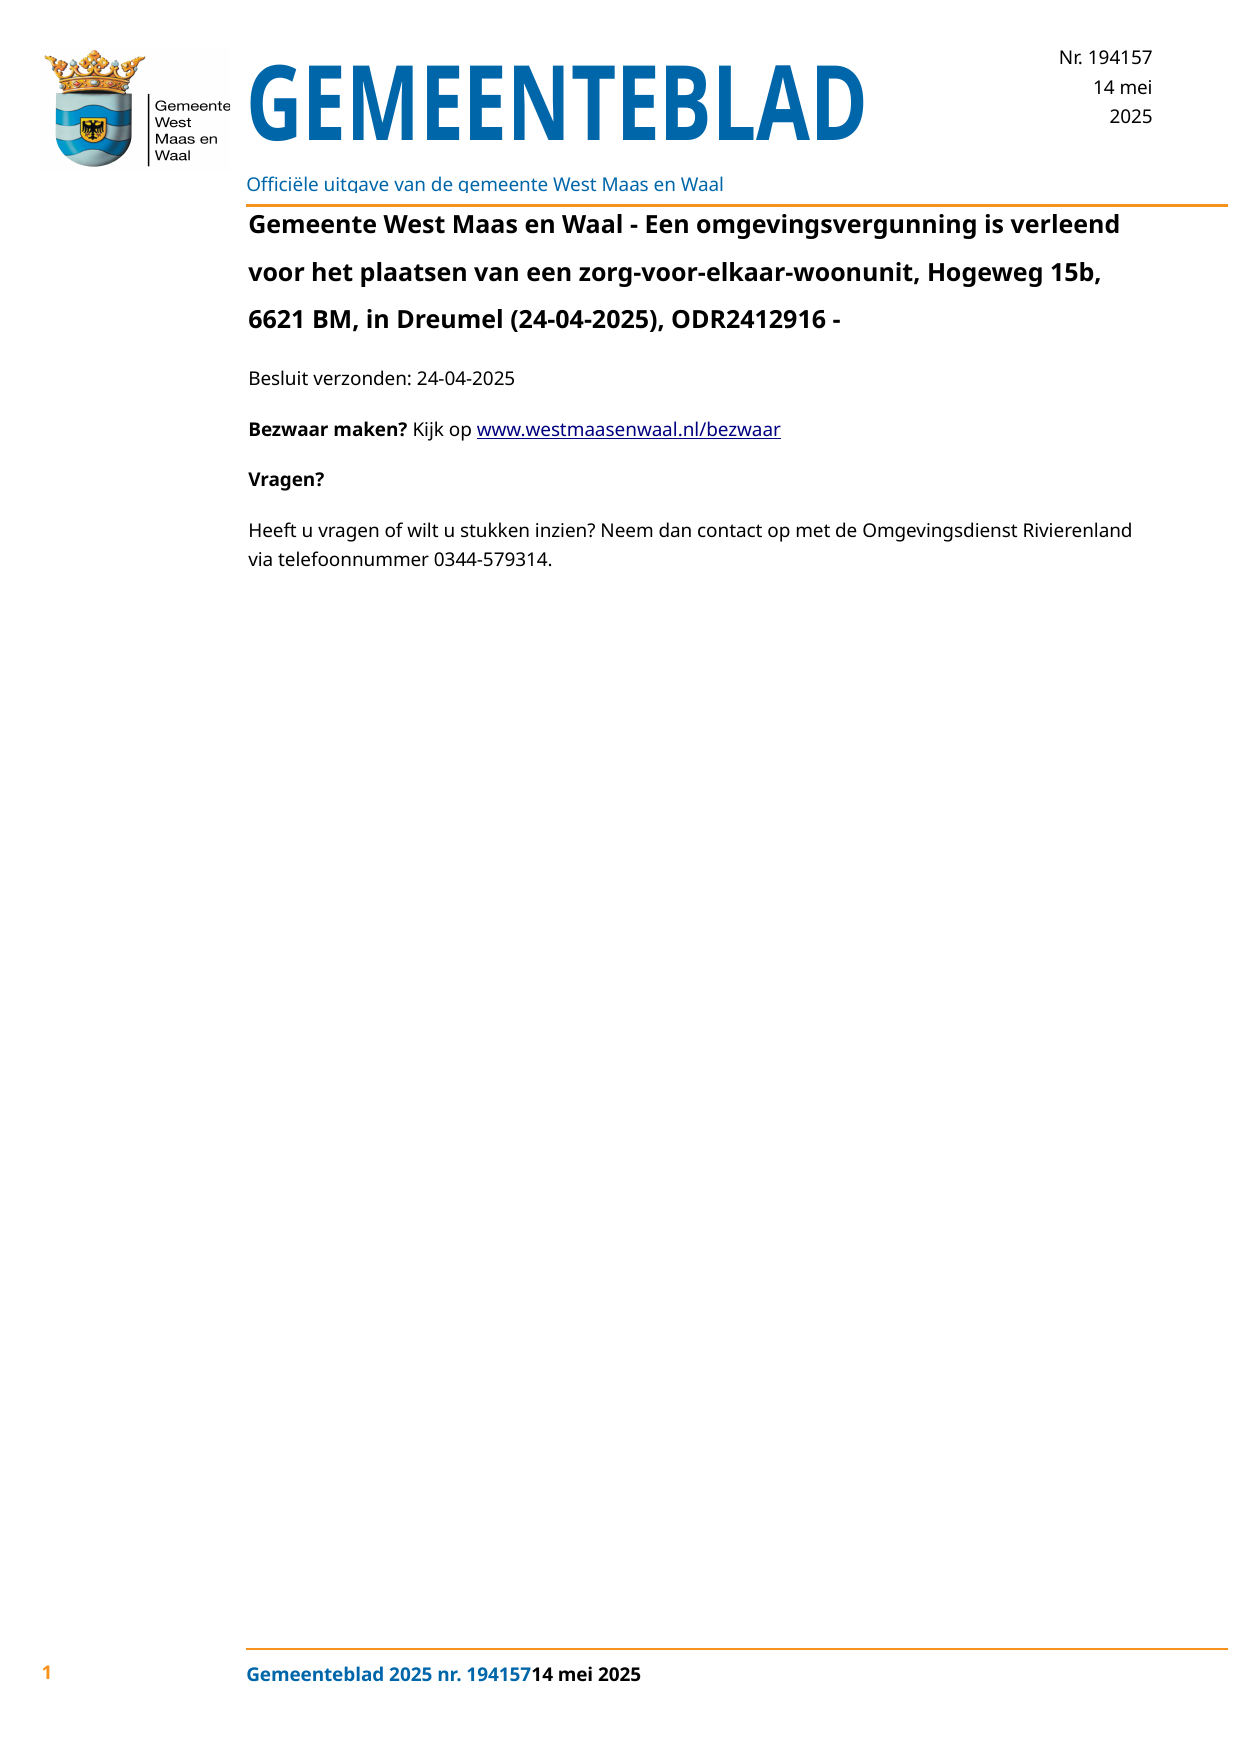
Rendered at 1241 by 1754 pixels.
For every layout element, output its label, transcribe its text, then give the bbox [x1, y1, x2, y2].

text Vragen? [248, 466, 1152, 492]
text Bezwaar maken? Kijk op www.westmaasenwaal.nl/bezwaar [248, 416, 1152, 442]
picture [41, 47, 231, 172]
text Gemeente West Maas en Waal - Een omgevingsvergunning is verleend voor het plaatsen van een zorg-voor-elkaar-woonunit, Hogeweg 15b, 6621 BM, in Dreumel (24-04-2025), ODR2412916 - [248, 207, 1152, 336]
text Heeft u vragen of wilt u stukken inzien? Neem dan contact op met de Omgevingsdienst Rivierenland via telefoonnummer 0344-579314. [248, 517, 1152, 572]
text Besluit verzonden: 24-04-2025 [248, 366, 1152, 391]
